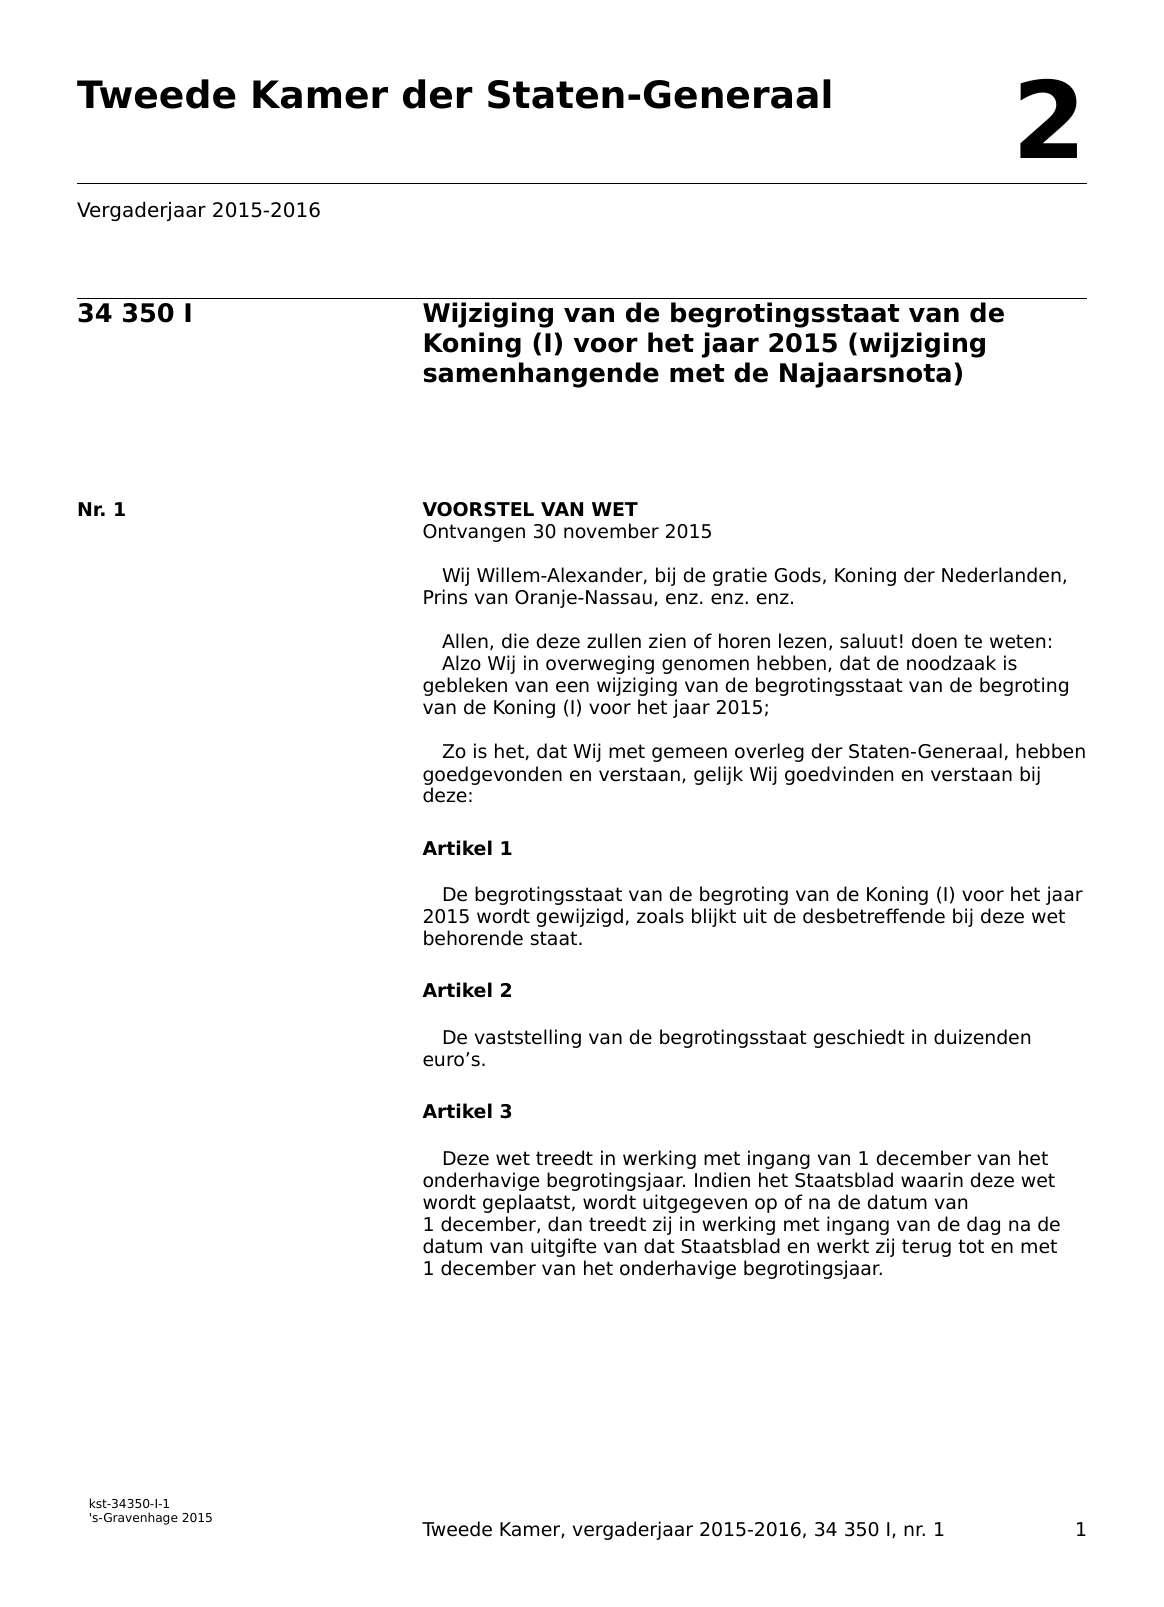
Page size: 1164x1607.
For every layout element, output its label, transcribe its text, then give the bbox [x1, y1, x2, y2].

subtitle Nr. 1 VOORSTEL VAN WET [77, 499, 1087, 521]
table_header 2 [886, 59, 1087, 183]
text Deze wet treedt in werking met ingang van 1 december van het onderhavige begrotingsjaar. Indien het Staatsblad waarin deze wet wordt geplaatst, wordt uitgegeven op of na de datum van 1 december, dan treedt zij in werking met ingang van de dag na de datum van uitgifte van dat Staatsblad en werkt zij terug tot en met 1 december van het onderhavige begrotingsjaar. [422, 1148, 1087, 1280]
text Ontvangen 30 november 2015 [422, 521, 1087, 543]
table_header Tweede Kamer der Staten-Generaal [77, 59, 886, 183]
table_cell Vergaderjaar 2015-2016 [77, 184, 1087, 298]
text Allen, die deze zullen zien of horen lezen, saluut! doen te weten: [422, 631, 1087, 653]
text Zo is het, dat Wij met gemeen overleg der Staten-Generaal, hebben goedgevonden en verstaan, gelijk Wij goedvinden en verstaan bij deze: [422, 741, 1087, 807]
text kst-34350-I-1 [88, 1497, 323, 1511]
text Alzo Wij in overweging genomen hebben, dat de noodzaak is gebleken van een wijziging van de begrotingsstaat van de begroting van de Koning (I) voor het jaar 2015; [422, 653, 1087, 719]
subtitle 34 350 I Wijziging van de begrotingsstaat van de Koning (I) voor het jaar 2015 (wijziging samenhangende met de Najaarsnota) [77, 299, 1087, 388]
text Wij Willem-Alexander, bij de gratie Gods, Koning der Nederlanden, Prins van Oranje-Nassau, enz. enz. enz. [422, 565, 1087, 609]
text De begrotingsstaat van de begroting van de Koning (I) voor het jaar 2015 wordt gewijzigd, zoals blijkt uit de desbetreffende bij deze wet behorende staat. [422, 884, 1087, 950]
subtitle Artikel 2 [422, 980, 1087, 1002]
text De vaststelling van de begrotingsstaat geschiedt in duizenden euro’s. [422, 1027, 1087, 1071]
text 's-Gravenhage 2015 [88, 1511, 323, 1525]
subtitle Artikel 3 [422, 1101, 1087, 1123]
subtitle Artikel 1 [422, 837, 1087, 859]
